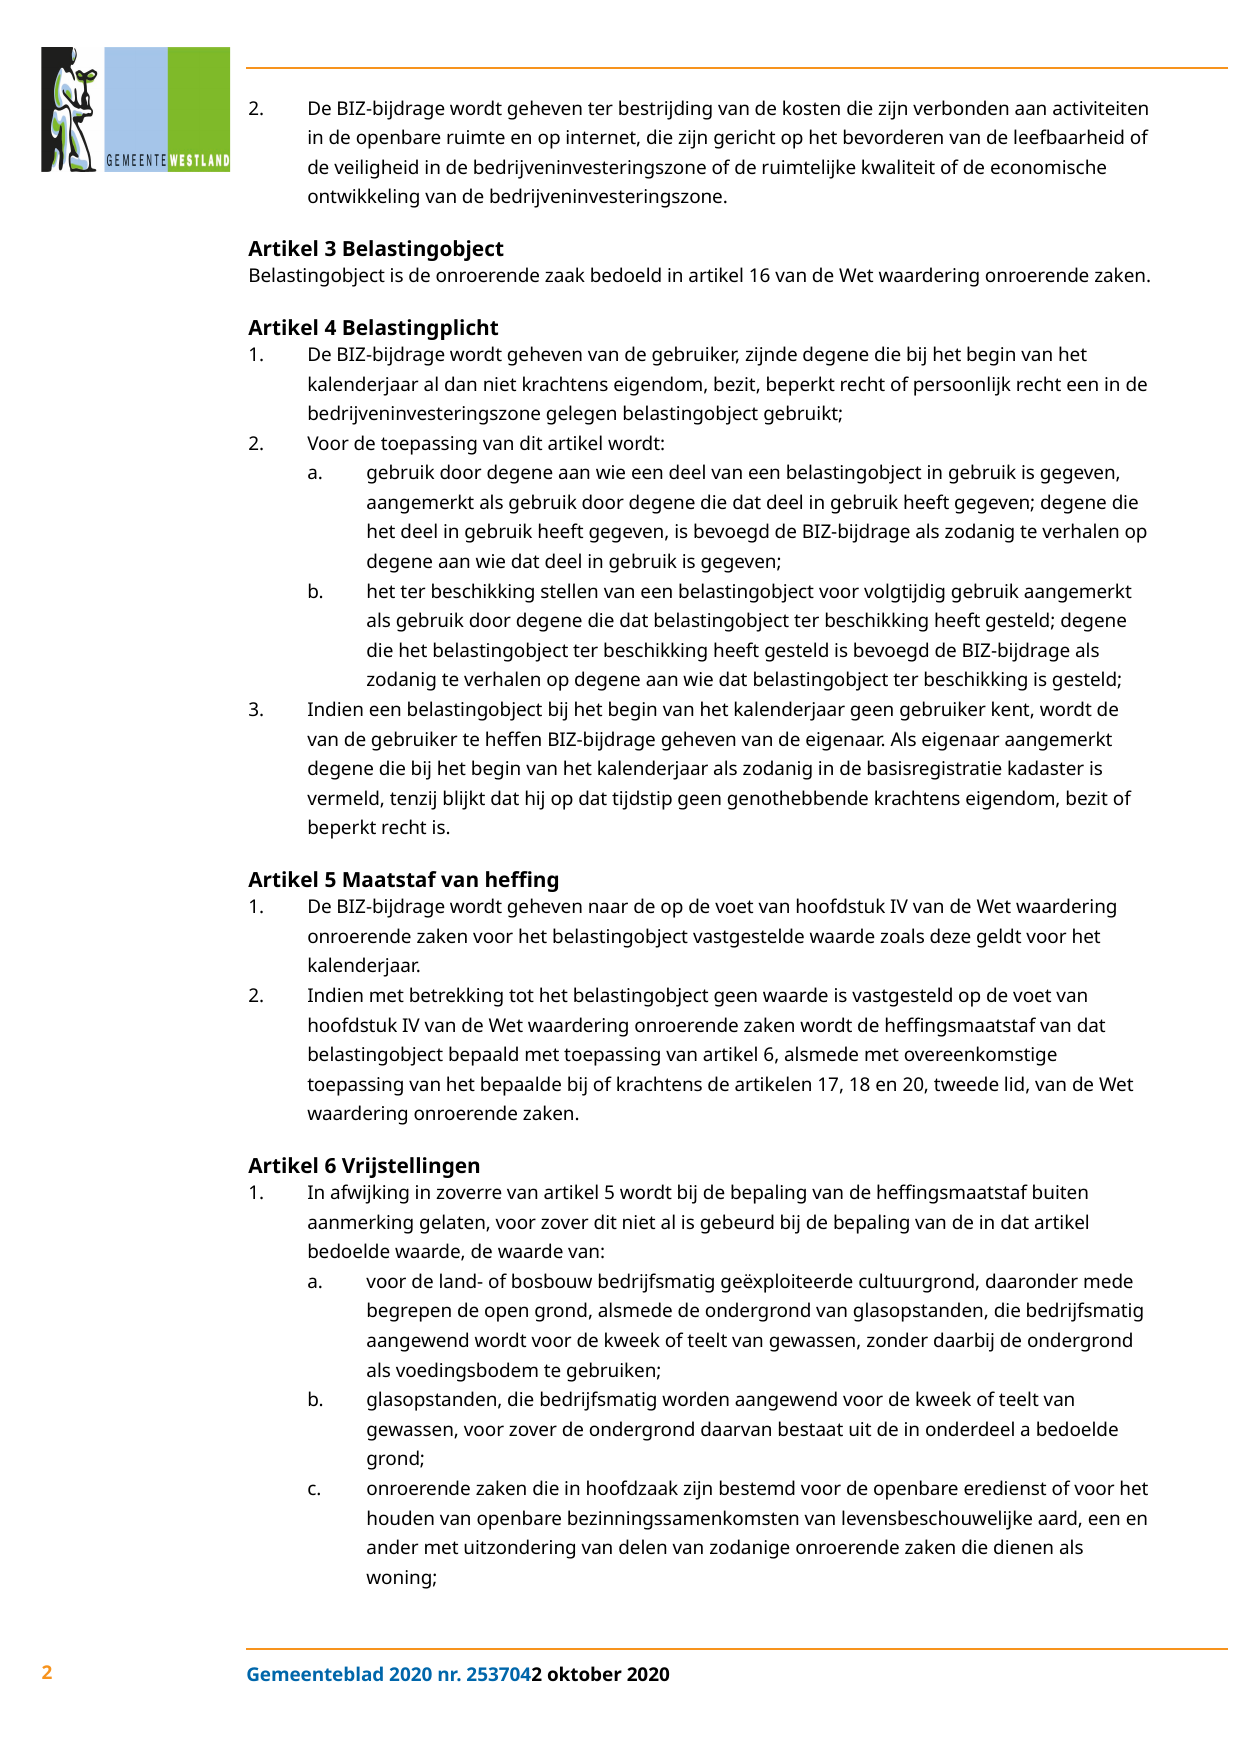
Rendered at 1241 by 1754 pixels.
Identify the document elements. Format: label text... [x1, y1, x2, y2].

list voor de land- of bosbouw bedrijfsmatig geëxploiteerde cultuurgrond, daaronder mede begrepen de open grond, alsmede de ondergrond van glasopstanden, die bedrijfsmatig aangewend wordt voor de kweek of teelt van gewassen, zonder daarbij de ondergrond als voedingsbodem te gebruiken; [307, 1268, 1152, 1383]
list De BIZ-bijdrage wordt geheven van de gebruiker, zijnde degene die bij het begin van het kalenderjaar al dan niet krachtens eigendom, bezit, beperkt recht of persoonlijk recht een in de bedrijveninvesteringszone gelegen belastingobject gebruikt; [248, 341, 1152, 426]
text Belastingobject is de onroerende zaak bedoeld in artikel 16 van de Wet waardering onroerende zaken. [248, 262, 1152, 288]
list glasopstanden, die bedrijfsmatig worden aangewend voor de kweek of teelt van gewassen, voor zover de ondergrond daarvan bestaat uit de in onderdeel a bedoelde grond; [307, 1386, 1152, 1471]
list Indien een belastingobject bij het begin van het kalenderjaar geen gebruiker kent, wordt de van de gebruiker te heffen BIZ-bijdrage geheven van de eigenaar. Als eigenaar aangemerkt degene die bij het begin van het kalenderjaar als zodanig in de basisregistratie kadaster is vermeld, tenzij blijkt dat hij op dat tijdstip geen genothebbende krachtens eigendom, bezit of beperkt recht is. [248, 696, 1152, 840]
list het ter beschikking stellen van een belastingobject voor volgtijdig gebruik aangemerkt als gebruik door degene die dat belastingobject ter beschikking heeft gesteld; degene die het belastingobject ter beschikking heeft gesteld is bevoegd de BIZ-bijdrage als zodanig te verhalen op degene aan wie dat belastingobject ter beschikking is gesteld; [307, 578, 1152, 692]
list In afwijking in zoverre van artikel 5 wordt bij de bepaling van de heffingsmaatstaf buiten aanmerking gelaten, voor zover dit niet al is gebeurd bij de bepaling van de in dat artikel bedoelde waarde, de waarde van: [248, 1179, 1152, 1264]
text Artikel 6 Vrijstellingen [248, 1151, 1152, 1179]
text Artikel 5 Maatstaf van heffing [248, 865, 1152, 893]
list Indien met betrekking tot het belastingobject geen waarde is vastgesteld op de voet van hoofdstuk IV van de Wet waardering onroerende zaken wordt de heffingsmaatstaf van dat belastingobject bepaald met toepassing van artikel 6, alsmede met overeenkomstige toepassing van het bepaalde bij of krachtens de artikelen 17, 18 en 20, tweede lid, van de Wet waardering onroerende zaken. [248, 982, 1152, 1126]
list onroerende zaken die in hoofdzaak zijn bestemd voor de openbare eredienst of voor het houden van openbare bezinningssamenkomsten van levensbeschouwelijke aard, een en ander met uitzondering van delen van zodanige onroerende zaken die dienen als woning; [307, 1475, 1152, 1590]
text Artikel 3 Belastingobject [248, 234, 1152, 262]
list De BIZ-bijdrage wordt geheven naar de op de voet van hoofdstuk IV van de Wet waardering onroerende zaken voor het belastingobject vastgestelde waarde zoals deze geldt voor het kalenderjaar. [248, 893, 1152, 978]
list De BIZ-bijdrage wordt geheven ter bestrijding van de kosten die zijn verbonden aan activiteiten in de openbare ruimte en op internet, die zijn gericht op het bevorderen van de leefbaarheid of de veiligheid in de bedrijveninvesteringszone of de ruimtelijke kwaliteit of de economische ontwikkeling van de bedrijveninvesteringszone. [248, 95, 1152, 209]
list Voor de toepassing van dit artikel wordt: [248, 430, 1152, 456]
list gebruik door degene aan wie een deel van een belastingobject in gebruik is gegeven, aangemerkt als gebruik door degene die dat deel in gebruik heeft gegeven; degene die het deel in gebruik heeft gegeven, is bevoegd de BIZ-bijdrage als zodanig te verhalen op degene aan wie dat deel in gebruik is gegeven; [307, 459, 1152, 574]
text Artikel 4 Belastingplicht [248, 313, 1152, 341]
picture [41, 47, 231, 172]
